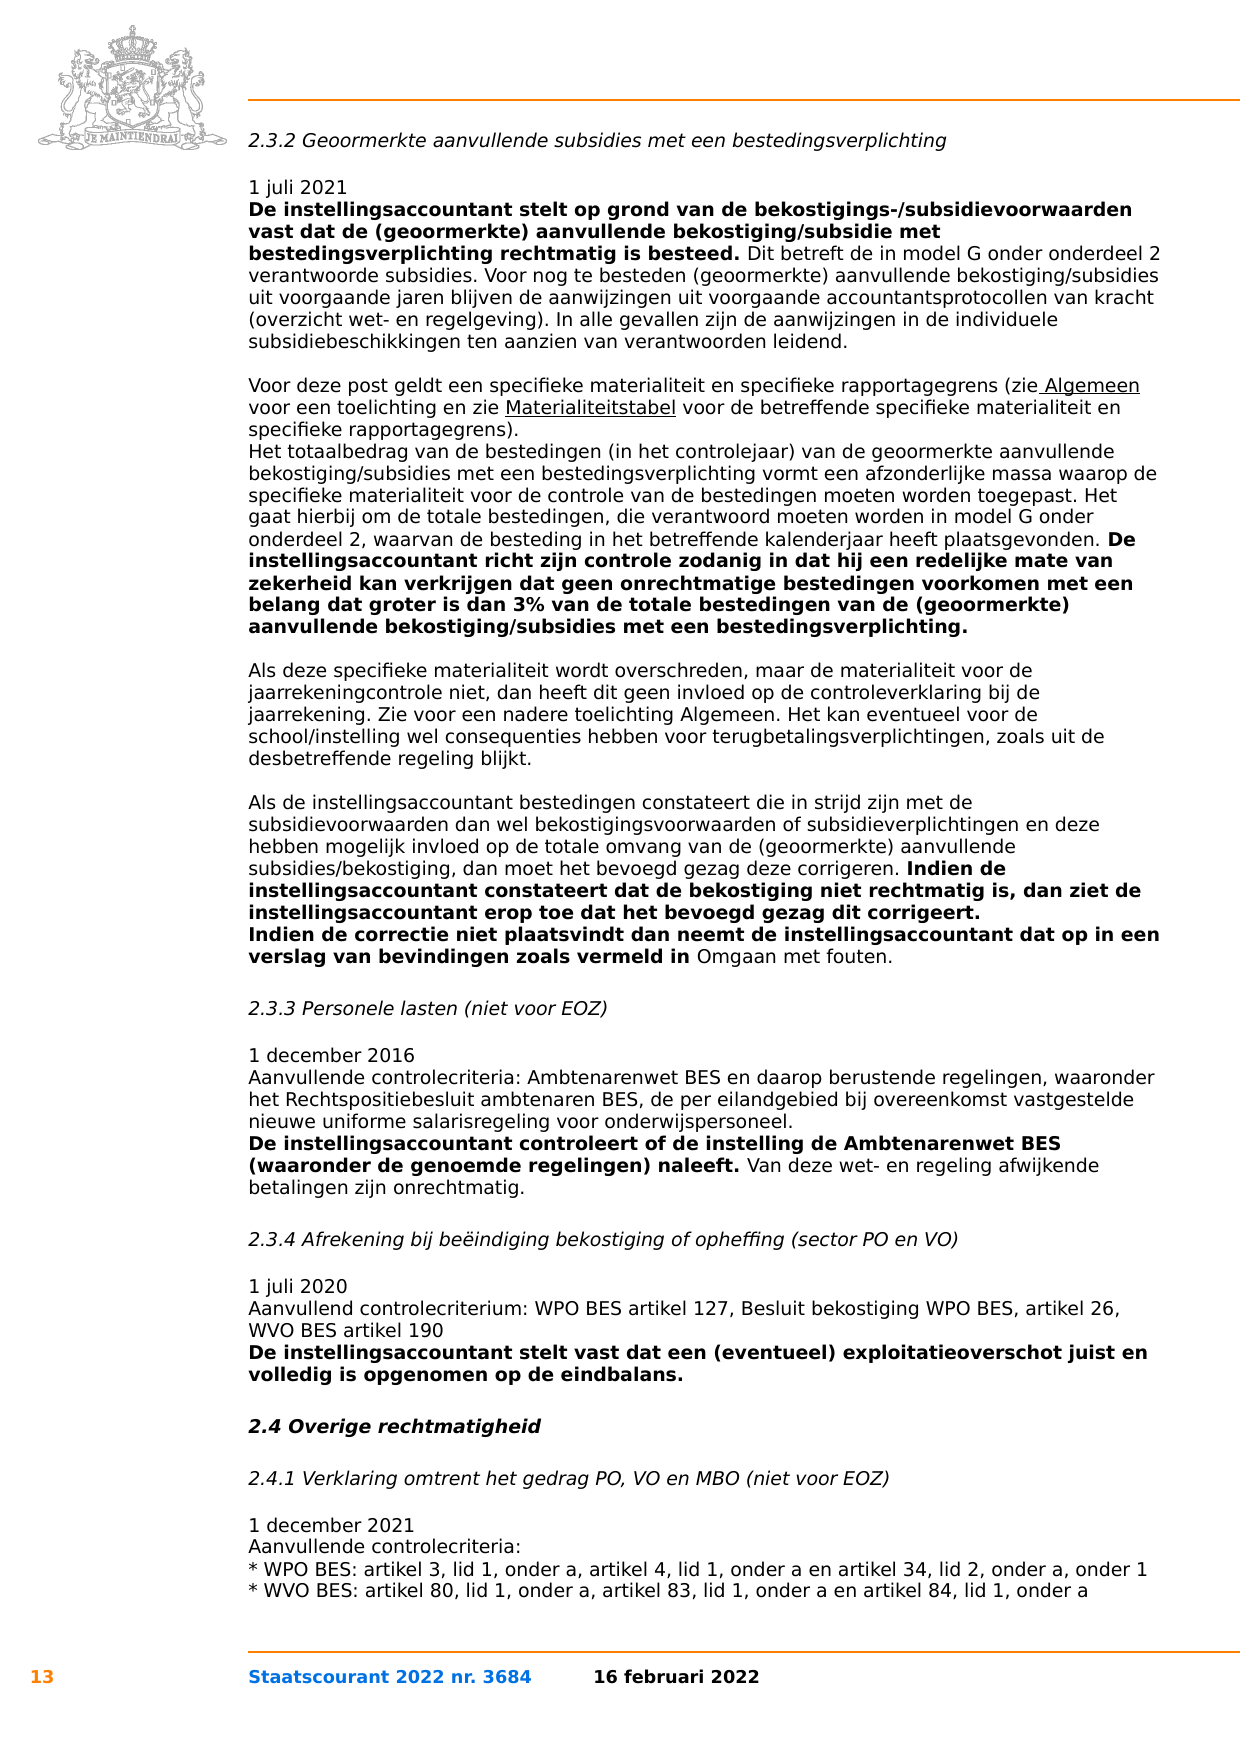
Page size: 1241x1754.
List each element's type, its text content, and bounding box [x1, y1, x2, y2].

subtitle 2.3.3 Personele lasten (niet voor EOZ) [248, 998, 1163, 1020]
text * WVO BES: artikel 80, lid 1, onder a, artikel 83, lid 1, onder a en artikel 84, lid 1, onder a [248, 1580, 1163, 1602]
text 1 juli 2021 [248, 177, 1163, 199]
text De instellingsaccountant controleert of de instelling de Ambtenarenwet BES (waaronder de genoemde regelingen) naleeft. Van deze wet- en regeling afwijkende betalingen zijn onrechtmatig. [248, 1133, 1163, 1199]
text Voor deze post geldt een specifieke materialiteit en specifieke rapportagegrens (zie Algemeen voor een toelichting en zie Materialiteitstabel voor de betreffende specifieke materialiteit en specifieke rapportagegrens). [248, 374, 1163, 441]
text Als deze specifieke materialiteit wordt overschreden, maar de materialiteit voor de jaarrekeningcontrole niet, dan heeft dit geen invloed op de controleverklaring bij de jaarrekening. Zie voor een nadere toelichting Algemeen. Het kan eventueel voor de school/instelling wel consequenties hebben voor terugbetalingsverplichtingen, zoals uit de desbetreffende regeling blijkt. [248, 660, 1163, 770]
subtitle 2.4.1 Verklaring omtrent het gedrag PO, VO en MBO (niet voor EOZ) [248, 1467, 1163, 1489]
subtitle 2.4 Overige rechtmatigheid [248, 1416, 1163, 1437]
text Het totaalbedrag van de bestedingen (in het controlejaar) van de geoormerkte aanvullende bekostiging/subsidies met een bestedingsverplichting vormt een afzonderlijke massa waarop de specifieke materialiteit voor de controle van de bestedingen moeten worden toegepast. Het gaat hierbij om de totale bestedingen, die verantwoord moeten worden in model G onder onderdeel 2, waarvan de besteding in het betreffende kalenderjaar heeft plaatsgevonden. De instellingsaccountant richt zijn controle zodanig in dat hij een redelijke mate van zekerheid kan verkrijgen dat geen onrechtmatige bestedingen voorkomen met een belang dat groter is dan 3% van de totale bestedingen van de (geoormerkte) aanvullende bekostiging/subsidies met een bestedingsverplichting. [248, 441, 1163, 638]
text Aanvullende controlecriteria: [248, 1536, 1163, 1558]
text * WPO BES: artikel 3, lid 1, onder a, artikel 4, lid 1, onder a en artikel 34, lid 2, onder a, onder 1 [248, 1558, 1163, 1580]
text 1 juli 2020 [248, 1276, 1163, 1298]
subtitle 2.3.2 Geoormerkte aanvullende subsidies met een bestedingsverplichting [248, 130, 1163, 152]
text Aanvullende controlecriteria: Ambtenarenwet BES en daarop berustende regelingen, waaronder het Rechtspositiebesluit ambtenaren BES, de per eilandgebied bij overeenkomst vastgestelde nieuwe uniforme salarisregeling voor onderwijspersoneel. [248, 1067, 1163, 1133]
picture [38, 25, 227, 150]
text De instellingsaccountant stelt vast dat een (eventueel) exploitatieoverschot juist en volledig is opgenomen op de eindbalans. [248, 1342, 1163, 1386]
text 1 december 2016 [248, 1045, 1163, 1067]
subtitle 2.3.4 Afrekening bij beëindiging bekostiging of opheffing (sector PO en VO) [248, 1229, 1163, 1251]
text Indien de correctie niet plaatsvindt dan neemt de instellingsaccountant dat op in een verslag van bevindingen zoals vermeld in Omgaan met fouten. [248, 924, 1163, 968]
text Als de instellingsaccountant bestedingen constateert die in strijd zijn met de subsidievoorwaarden dan wel bekostigingsvoorwaarden of subsidieverplichtingen en deze hebben mogelijk invloed op de totale omvang van de (geoormerkte) aanvullende subsidies/bekostiging, dan moet het bevoegd gezag deze corrigeren. Indien de instellingsaccountant constateert dat de bekostiging niet rechtmatig is, dan ziet de instellingsaccountant erop toe dat het bevoegd gezag dit corrigeert. [248, 792, 1163, 924]
text Aanvullend controlecriterium: WPO BES artikel 127, Besluit bekostiging WPO BES, artikel 26, WVO BES artikel 190 [248, 1298, 1163, 1342]
text De instellingsaccountant stelt op grond van de bekostigings-/subsidievoorwaarden vast dat de (geoormerkte) aanvullende bekostiging/subsidie met bestedingsverplichting rechtmatig is besteed. Dit betreft de in model G onder onderdeel 2 verantwoorde subsidies. Voor nog te besteden (geoormerkte) aanvullende bekostiging/subsidies uit voorgaande jaren blijven de aanwijzingen uit voorgaande accountantsprotocollen van kracht (overzicht wet- en regelgeving). In alle gevallen zijn de aanwijzingen in de individuele subsidiebeschikkingen ten aanzien van verantwoorden leidend. [248, 199, 1163, 353]
text 1 december 2021 [248, 1514, 1163, 1536]
